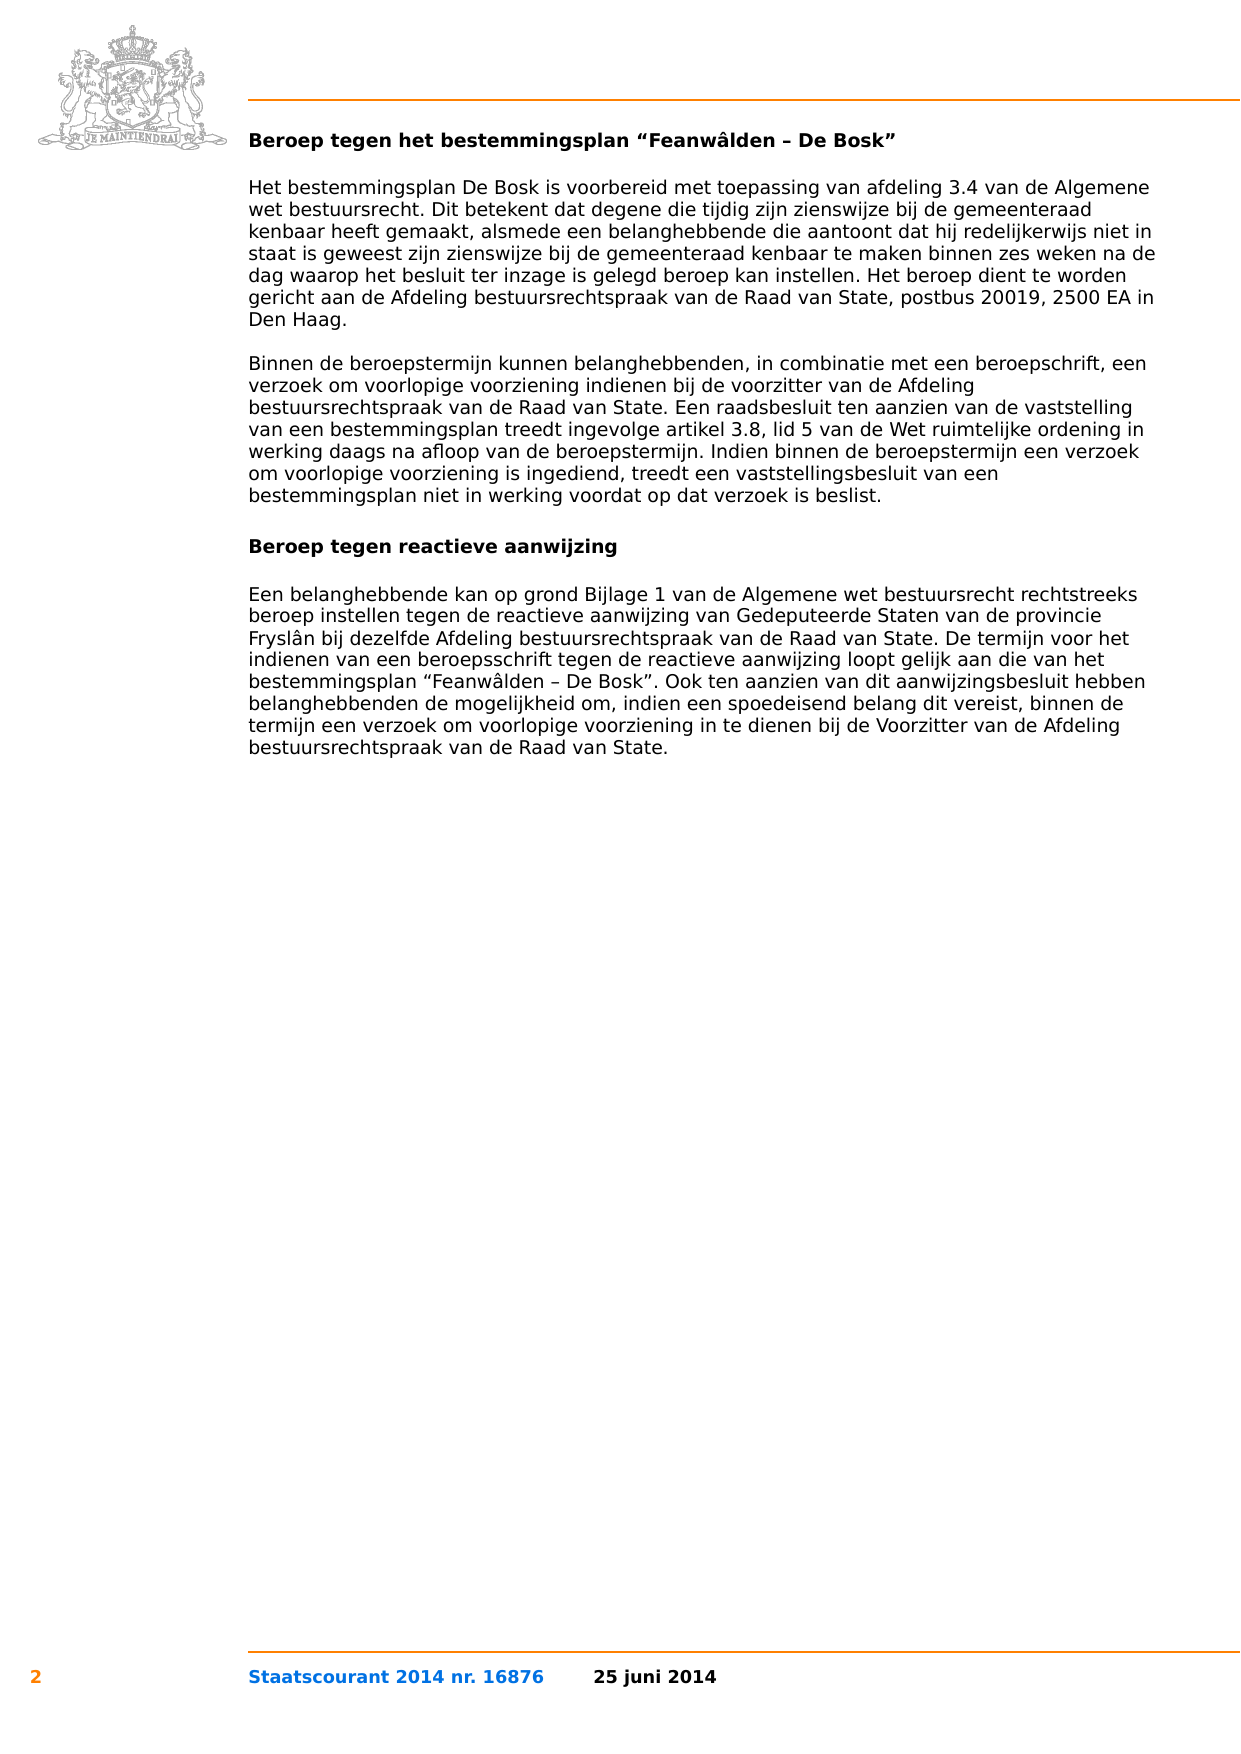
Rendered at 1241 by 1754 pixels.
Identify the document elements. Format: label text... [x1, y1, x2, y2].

subtitle Beroep tegen reactieve aanwijzing [248, 536, 1163, 558]
text Het bestemmingsplan De Bosk is voorbereid met toepassing van afdeling 3.4 van de Algemene wet bestuursrecht. Dit betekent dat degene die tijdig zijn zienswijze bij de gemeenteraad kenbaar heeft gemaakt, alsmede een belanghebbende die aantoont dat hij redelijkerwijs niet in staat is geweest zijn zienswijze bij de gemeenteraad kenbaar te maken binnen zes weken na de dag waarop het besluit ter inzage is gelegd beroep kan instellen. Het beroep dient te worden gericht aan de Afdeling bestuursrechtspraak van de Raad van State, postbus 20019, 2500 EA in Den Haag. [248, 177, 1163, 331]
subtitle Beroep tegen het bestemmingsplan “Feanwâlden – De Bosk” [248, 130, 1163, 152]
picture [38, 25, 227, 150]
text Een belanghebbende kan op grond Bijlage 1 van de Algemene wet bestuursrecht rechtstreeks beroep instellen tegen de reactieve aanwijzing van Gedeputeerde Staten van de provincie Fryslân bij dezelfde Afdeling bestuursrechtspraak van de Raad van State. De termijn voor het indienen van een beroepsschrift tegen de reactieve aanwijzing loopt gelijk aan die van het bestemmingsplan “Feanwâlden – De Bosk”. Ook ten aanzien van dit aanwijzingsbesluit hebben belanghebbenden de mogelijkheid om, indien een spoedeisend belang dit vereist, binnen de termijn een verzoek om voorlopige voorziening in te dienen bij de Voorzitter van de Afdeling bestuursrechtspraak van de Raad van State. [248, 583, 1163, 759]
text Binnen de beroepstermijn kunnen belanghebbenden, in combinatie met een beroepschrift, een verzoek om voorlopige voorziening indienen bij de voorzitter van de Afdeling bestuursrechtspraak van de Raad van State. Een raadsbesluit ten aanzien van de vaststelling van een bestemmingsplan treedt ingevolge artikel 3.8, lid 5 van de Wet ruimtelijke ordening in werking daags na afloop van de beroepstermijn. Indien binnen de beroepstermijn een verzoek om voorlopige voorziening is ingediend, treedt een vaststellingsbesluit van een bestemmingsplan niet in werking voordat op dat verzoek is beslist. [248, 353, 1163, 506]
